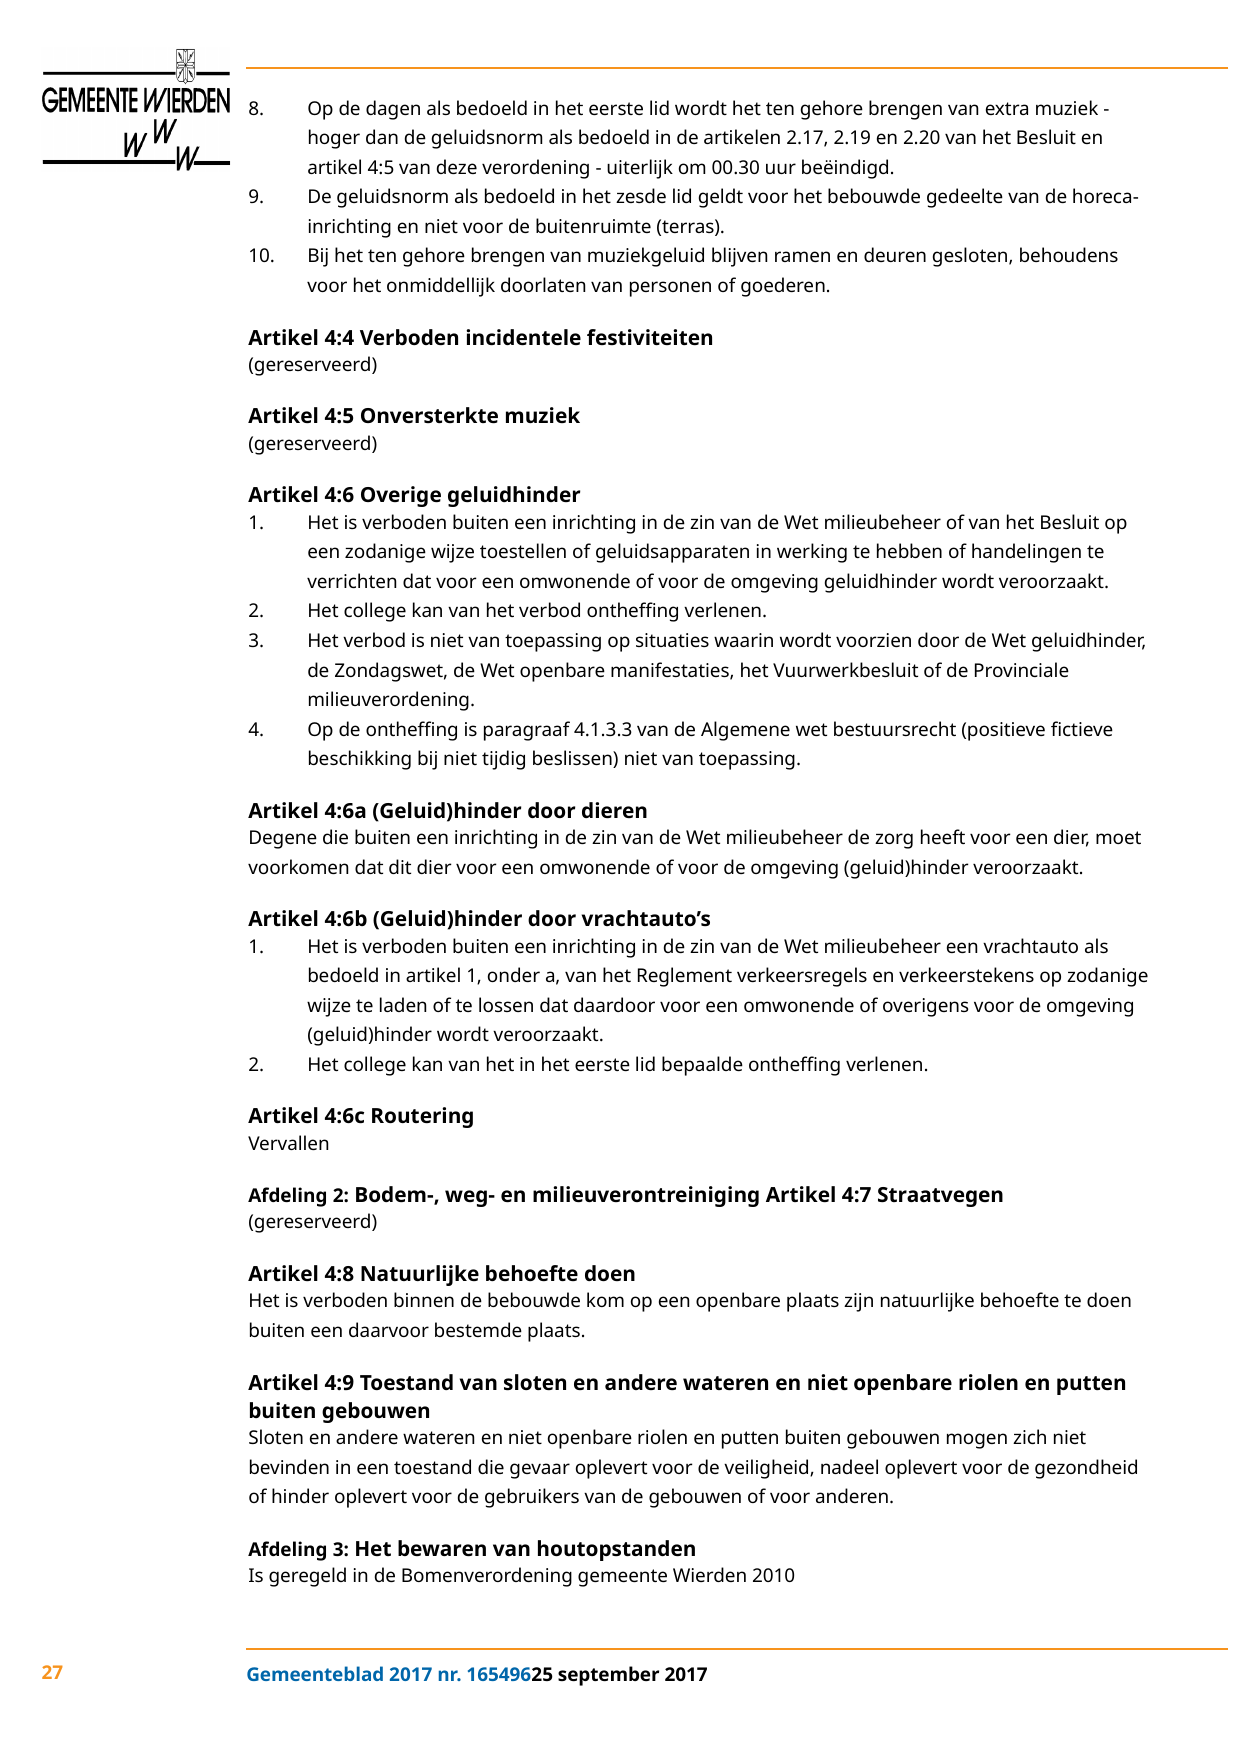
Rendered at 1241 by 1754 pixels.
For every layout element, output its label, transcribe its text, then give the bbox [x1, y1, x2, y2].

text Artikel 4:8 Natuurlijke behoefte doen [248, 1259, 1152, 1288]
text Artikel 4:6 Overige geluidhinder [248, 480, 1152, 509]
text Sloten en andere wateren en niet openbare riolen en putten buiten gebouwen mogen zich niet bevinden in een toestand die gevaar oplevert voor de veiligheid, nadeel oplevert voor de gezondheid of hinder oplevert voor de gebruikers van de gebouwen of voor anderen. [248, 1424, 1152, 1509]
text Artikel 4:5 Onversterkte muziek [248, 402, 1152, 430]
list De geluidsnorm als bedoeld in het zesde lid geldt voor het bebouwde gedeelte van de horeca-inrichting en niet voor de buitenruimte (terras). [248, 183, 1152, 239]
list Op de dagen als bedoeld in het eerste lid wordt het ten gehore brengen van extra muziek - hoger dan de geluidsnorm als bedoeld in de artikelen 2.17, 2.19 en 2.20 van het Besluit en artikel 4:5 van deze verordening - uiterlijk om 00.30 uur beëindigd. [248, 95, 1152, 180]
text Artikel 4:9 Toestand van sloten en andere wateren en niet openbare riolen en putten buiten gebouwen [248, 1368, 1152, 1424]
text (gereserveerd) [248, 430, 1152, 456]
list Het is verboden buiten een inrichting in de zin van de Wet milieubeheer of van het Besluit op een zodanige wijze toestellen of geluidsapparaten in werking te hebben of handelingen te verrichten dat voor een omwonende of voor de omgeving geluidhinder wordt veroorzaakt. [248, 509, 1152, 594]
list Het college kan van het in het eerste lid bepaalde ontheffing verlenen. [248, 1051, 1152, 1077]
list Het is verboden buiten een inrichting in de zin van de Wet milieubeheer een vrachtauto als bedoeld in artikel 1, onder a, van het Reglement verkeersregels en verkeerstekens op zodanige wijze te laden of te lossen dat daardoor voor een omwonende of overigens voor de omgeving (geluid)hinder wordt veroorzaakt. [248, 933, 1152, 1047]
picture [41, 47, 231, 172]
text Artikel 4:4 Verboden incidentele festiviteiten [248, 323, 1152, 351]
text (gereserveerd) [248, 351, 1152, 377]
text Degene die buiten een inrichting in de zin van de Wet milieubeheer de zorg heeft voor een dier, moet voorkomen dat dit dier voor een omwonende of voor de omgeving (geluid)hinder veroorzaakt. [248, 824, 1152, 880]
text Artikel 4:6b (Geluid)hinder door vrachtauto’s [248, 904, 1152, 933]
list Het verbod is niet van toepassing op situaties waarin wordt voorzien door de Wet geluidhinder, de Zondagswet, de Wet openbare manifestaties, het Vuurwerkbesluit of de Provinciale milieuverordening. [248, 627, 1152, 712]
text Het is verboden binnen de bebouwde kom op een openbare plaats zijn natuurlijke behoefte te doen buiten een daarvoor bestemde plaats. [248, 1288, 1152, 1343]
list Op de ontheffing is paragraaf 4.1.3.3 van de Algemene wet bestuursrecht (positieve fictieve beschikking bij niet tijdig beslissen) niet van toepassing. [248, 716, 1152, 771]
list Het college kan van het verbod ontheffing verlenen. [248, 598, 1152, 623]
text Afdeling 3: Het bewaren van houtopstanden [248, 1534, 1152, 1562]
text Artikel 4:6c Routering [248, 1102, 1152, 1130]
text Vervallen [248, 1130, 1152, 1156]
text Afdeling 2: Bodem-, weg- en milieuverontreiniging Artikel 4:7 Straatvegen [248, 1180, 1152, 1209]
text (gereserveerd) [248, 1209, 1152, 1234]
text Is geregeld in de Bomenverordening gemeente Wierden 2010 [248, 1562, 1152, 1588]
text Artikel 4:6a (Geluid)hinder door dieren [248, 796, 1152, 824]
list Bij het ten gehore brengen van muziekgeluid blijven ramen en deuren gesloten, behoudens voor het onmiddellijk doorlaten van personen of goederen. [248, 243, 1152, 298]
